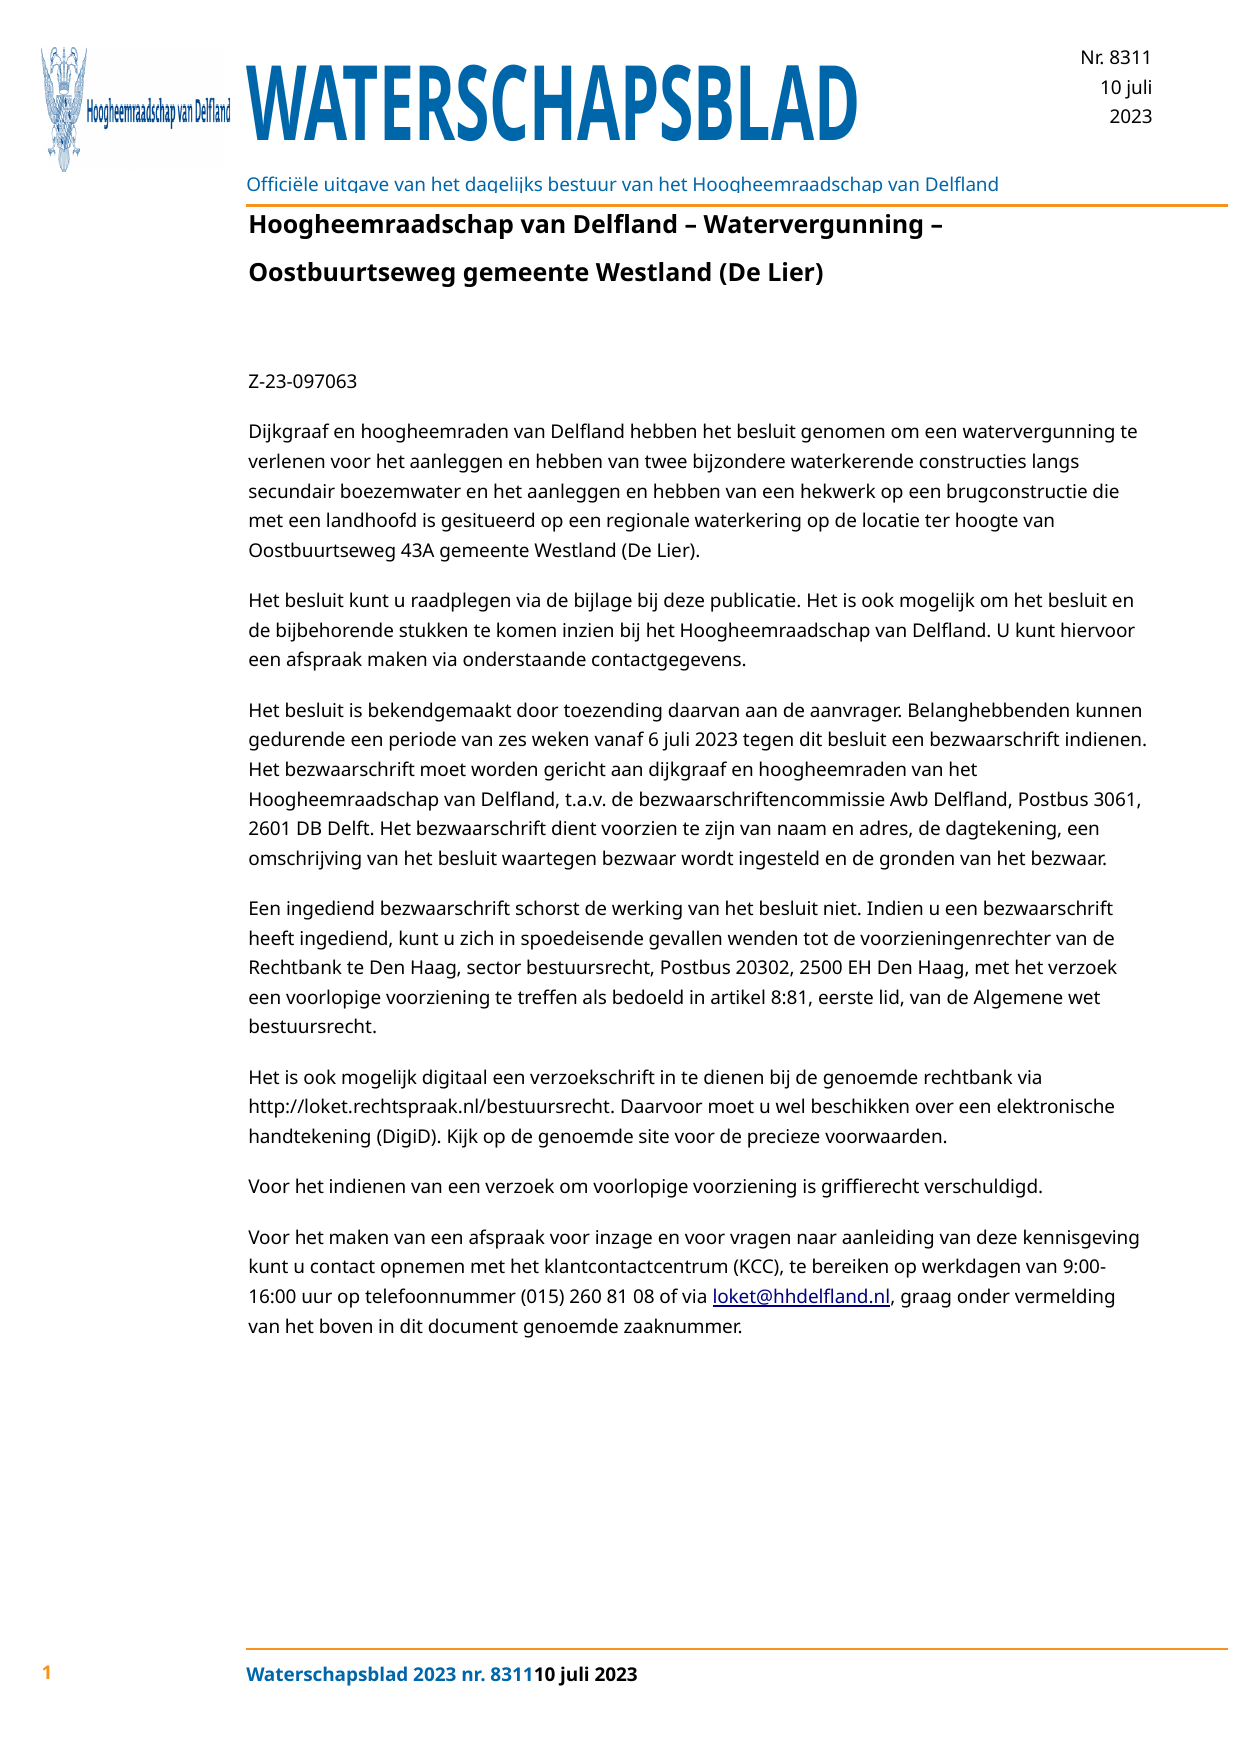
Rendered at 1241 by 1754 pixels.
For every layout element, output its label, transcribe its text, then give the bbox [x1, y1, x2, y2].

text Dijkgraaf en hoogheemraden van Delfland hebben het besluit genomen om een watervergunning te verlenen voor het aanleggen en hebben van twee bijzondere waterkerende constructies langs secundair boezemwater en het aanleggen en hebben van een hekwerk op een brugconstructie die met een landhoofd is gesitueerd op een regionale waterkering op de locatie ter hoogte van Oostbuurtseweg 43A gemeente Westland (De Lier). [248, 419, 1152, 563]
text Een ingediend bezwaarschrift schorst de werking van het besluit niet. Indien u een bezwaarschrift heeft ingediend, kunt u zich in spoedeisende gevallen wenden tot de voorzieningenrechter van de Rechtbank te Den Haag, sector bestuursrecht, Postbus 20302, 2500 EH Den Haag, met het verzoek een voorlopige voorziening te treffen als bedoeld in artikel 8:81, eerste lid, van de Algemene wet bestuursrecht. [248, 895, 1152, 1039]
text Het besluit kunt u raadplegen via de bijlage bij deze publicatie. Het is ook mogelijk om het besluit en de bijbehorende stukken te komen inzien bij het Hoogheemraadschap van Delfland. U kunt hiervoor een afspraak maken via onderstaande contactgegevens. [248, 587, 1152, 672]
text Het besluit is bekendgemaakt door toezending daarvan aan de aanvrager. Belanghebbenden kunnen gedurende een periode van zes weken vanaf 6 juli 2023 tegen dit besluit een bezwaarschrift indienen. Het bezwaarschrift moet worden gericht aan dijkgraaf en hoogheemraden van het Hoogheemraadschap van Delfland, t.a.v. de bezwaarschriftencommissie Awb Delfland, Postbus 3061, 2601 DB Delft. Het bezwaarschrift dient voorzien te zijn van naam en adres, de dagtekening, een omschrijving van het besluit waartegen bezwaar wordt ingesteld en de gronden van het bezwaar. [248, 697, 1152, 871]
text Voor het maken van een afspraak voor inzage en voor vragen naar aanleiding van deze kennisgeving kunt u contact opnemen met het klantcontactcentrum (KCC), te bereiken op werkdagen van 9:00-16:00 uur op telefoonnummer (015) 260 81 08 of via loket@hhdelfland.nl, graag onder vermelding van het boven in dit document genoemde zaaknummer. [248, 1224, 1152, 1339]
text Hoogheemraadschap van Delfland – Watervergunning – Oostbuurtseweg gemeente Westland (De Lier) [248, 207, 1152, 288]
text Het is ook mogelijk digitaal een verzoekschrift in te dienen bij de genoemde rechtbank via http://loket.rechtspraak.nl/bestuursrecht. Daarvoor moet u wel beschikken over een elektronische handtekening (DigiD). Kijk op de genoemde site voor de precieze voorwaarden. [248, 1064, 1152, 1149]
text Z-23-097063 [248, 368, 1152, 394]
picture [41, 47, 231, 172]
text Voor het indienen van een verzoek om voorlopige voorziening is griffierecht verschuldigd. [248, 1174, 1152, 1199]
